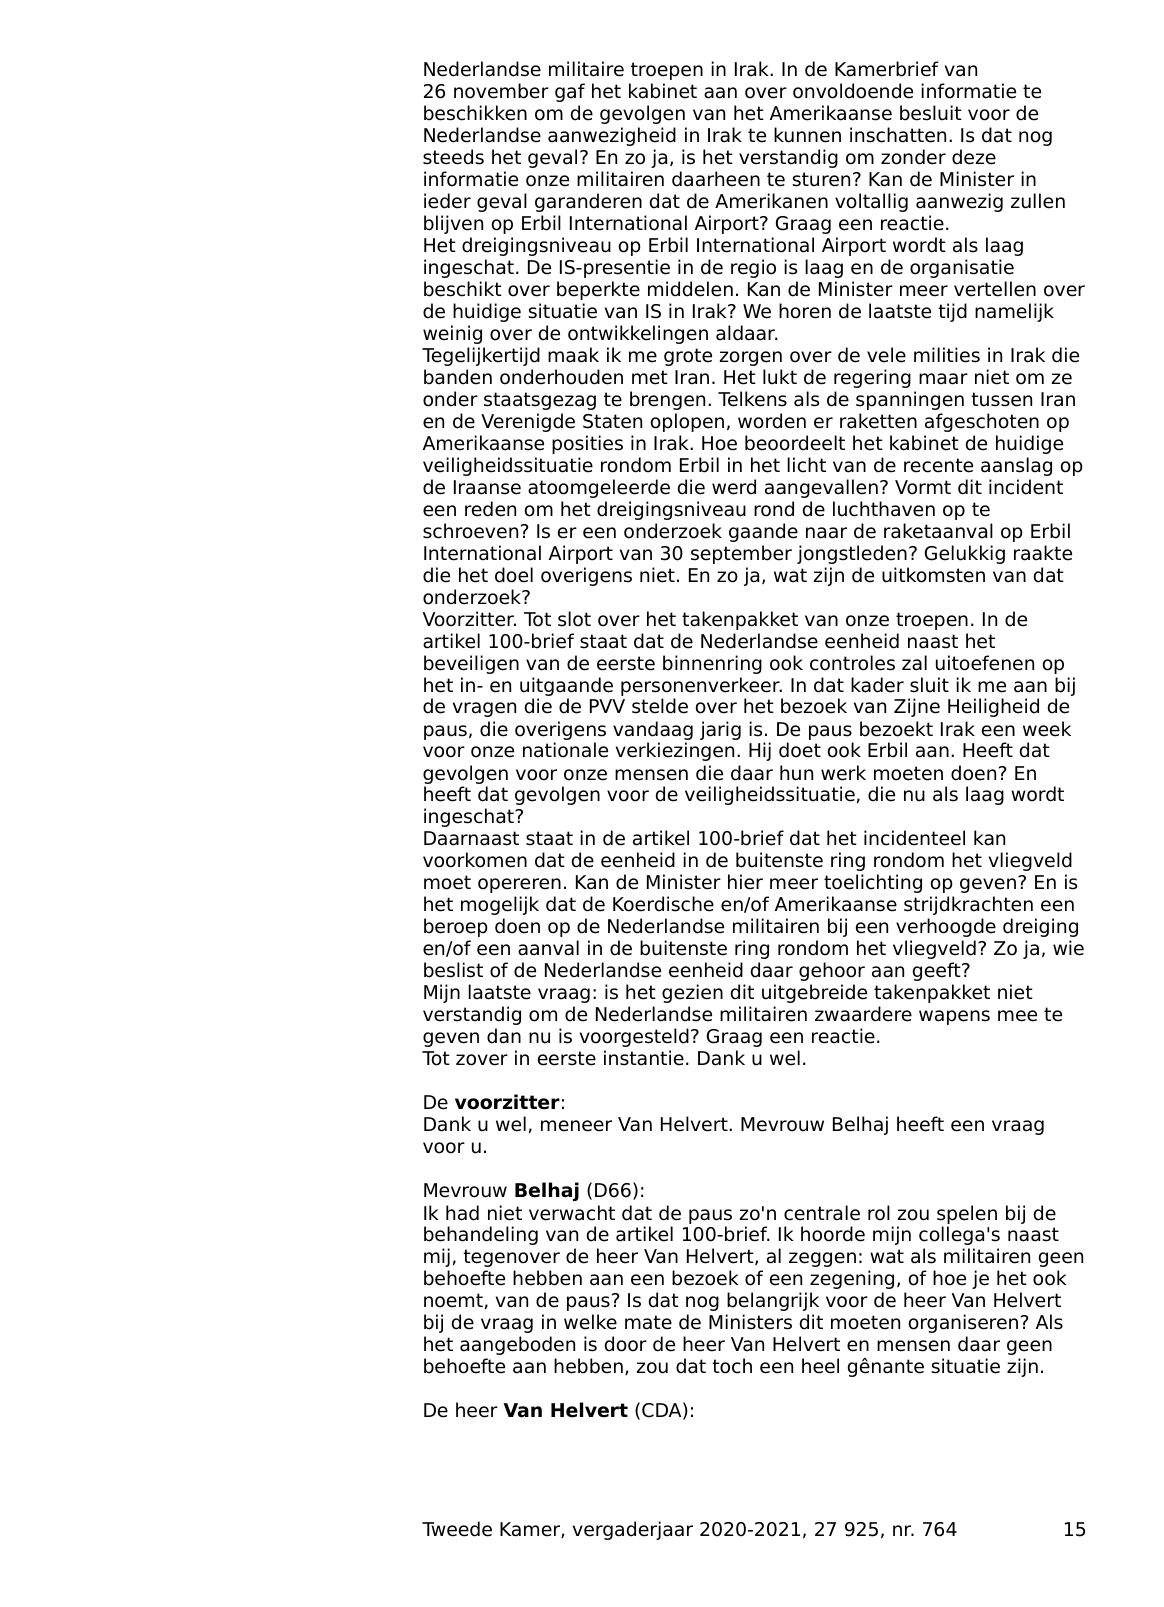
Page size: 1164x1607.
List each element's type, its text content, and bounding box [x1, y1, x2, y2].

text De heer Van Helvert (CDA): [422, 1400, 1087, 1422]
text Voorzitter. Tot slot over het takenpakket van onze troepen. In de artikel 100-brief staat dat de Nederlandse eenheid naast het beveiligen van de eerste binnenring ook controles zal uitoefenen op het in- en uitgaande personenverkeer. In dat kader sluit ik me aan bij de vragen die de PVV stelde over het bezoek van Zijne Heiligheid de paus, die overigens vandaag jarig is. De paus bezoekt Irak een week voor onze nationale verkiezingen. Hij doet ook Erbil aan. Heeft dat gevolgen voor onze mensen die daar hun werk moeten doen? En heeft dat gevolgen voor de veiligheidssituatie, die nu als laag wordt ingeschat? [422, 608, 1087, 828]
text Daarnaast staat in de artikel 100-brief dat het incidenteel kan voorkomen dat de eenheid in de buitenste ring rondom het vliegveld moet opereren. Kan de Minister hier meer toelichting op geven? En is het mogelijk dat de Koerdische en/of Amerikaanse strijdkrachten een beroep doen op de Nederlandse militairen bij een verhoogde dreiging en/of een aanval in de buitenste ring rondom het vliegveld? Zo ja, wie beslist of de Nederlandse eenheid daar gehoor aan geeft? [422, 828, 1087, 982]
text Tegelijkertijd maak ik me grote zorgen over de vele milities in Irak die banden onderhouden met Iran. Het lukt de regering maar niet om ze onder staatsgezag te brengen. Telkens als de spanningen tussen Iran en de Verenigde Staten oplopen, worden er raketten afgeschoten op Amerikaanse posities in Irak. Hoe beoordeelt het kabinet de huidige veiligheidssituatie rondom Erbil in het licht van de recente aanslag op de Iraanse atoomgeleerde die werd aangevallen? Vormt dit incident een reden om het dreigingsniveau rond de luchthaven op te schroeven? Is er een onderzoek gaande naar de raketaanval op Erbil International Airport van 30 september jongstleden? Gelukkig raakte die het doel overigens niet. En zo ja, wat zijn de uitkomsten van dat onderzoek? [422, 345, 1087, 608]
text Nederlandse militaire troepen in Irak. In de Kamerbrief van 26 november gaf het kabinet aan over onvoldoende informatie te beschikken om de gevolgen van het Amerikaanse besluit voor de Nederlandse aanwezigheid in Irak te kunnen inschatten. Is dat nog steeds het geval? En zo ja, is het verstandig om zonder deze informatie onze militairen daarheen te sturen? Kan de Minister in ieder geval garanderen dat de Amerikanen voltallig aanwezig zullen blijven op Erbil International Airport? Graag een reactie. [422, 59, 1087, 235]
text Tot zover in eerste instantie. Dank u wel. [422, 1048, 1087, 1070]
text Dank u wel, meneer Van Helvert. Mevrouw Belhaj heeft een vraag voor u. [422, 1114, 1087, 1158]
text Mevrouw Belhaj (D66): [422, 1180, 1087, 1202]
text Ik had niet verwacht dat de paus zo'n centrale rol zou spelen bij de behandeling van de artikel 100-brief. Ik hoorde mijn collega's naast mij, tegenover de heer Van Helvert, al zeggen: wat als militairen geen behoefte hebben aan een bezoek of een zegening, of hoe je het ook noemt, van de paus? Is dat nog belangrijk voor de heer Van Helvert bij de vraag in welke mate de Ministers dit moeten organiseren? Als het aangeboden is door de heer Van Helvert en mensen daar geen behoefte aan hebben, zou dat toch een heel gênante situatie zijn. [422, 1202, 1087, 1378]
text Het dreigingsniveau op Erbil International Airport wordt als laag ingeschat. De IS-presentie in de regio is laag en de organisatie beschikt over beperkte middelen. Kan de Minister meer vertellen over de huidige situatie van IS in Irak? We horen de laatste tijd namelijk weinig over de ontwikkelingen aldaar. [422, 235, 1087, 345]
text Mijn laatste vraag: is het gezien dit uitgebreide takenpakket niet verstandig om de Nederlandse militairen zwaardere wapens mee te geven dan nu is voorgesteld? Graag een reactie. [422, 982, 1087, 1048]
text De voorzitter: [422, 1092, 1087, 1114]
